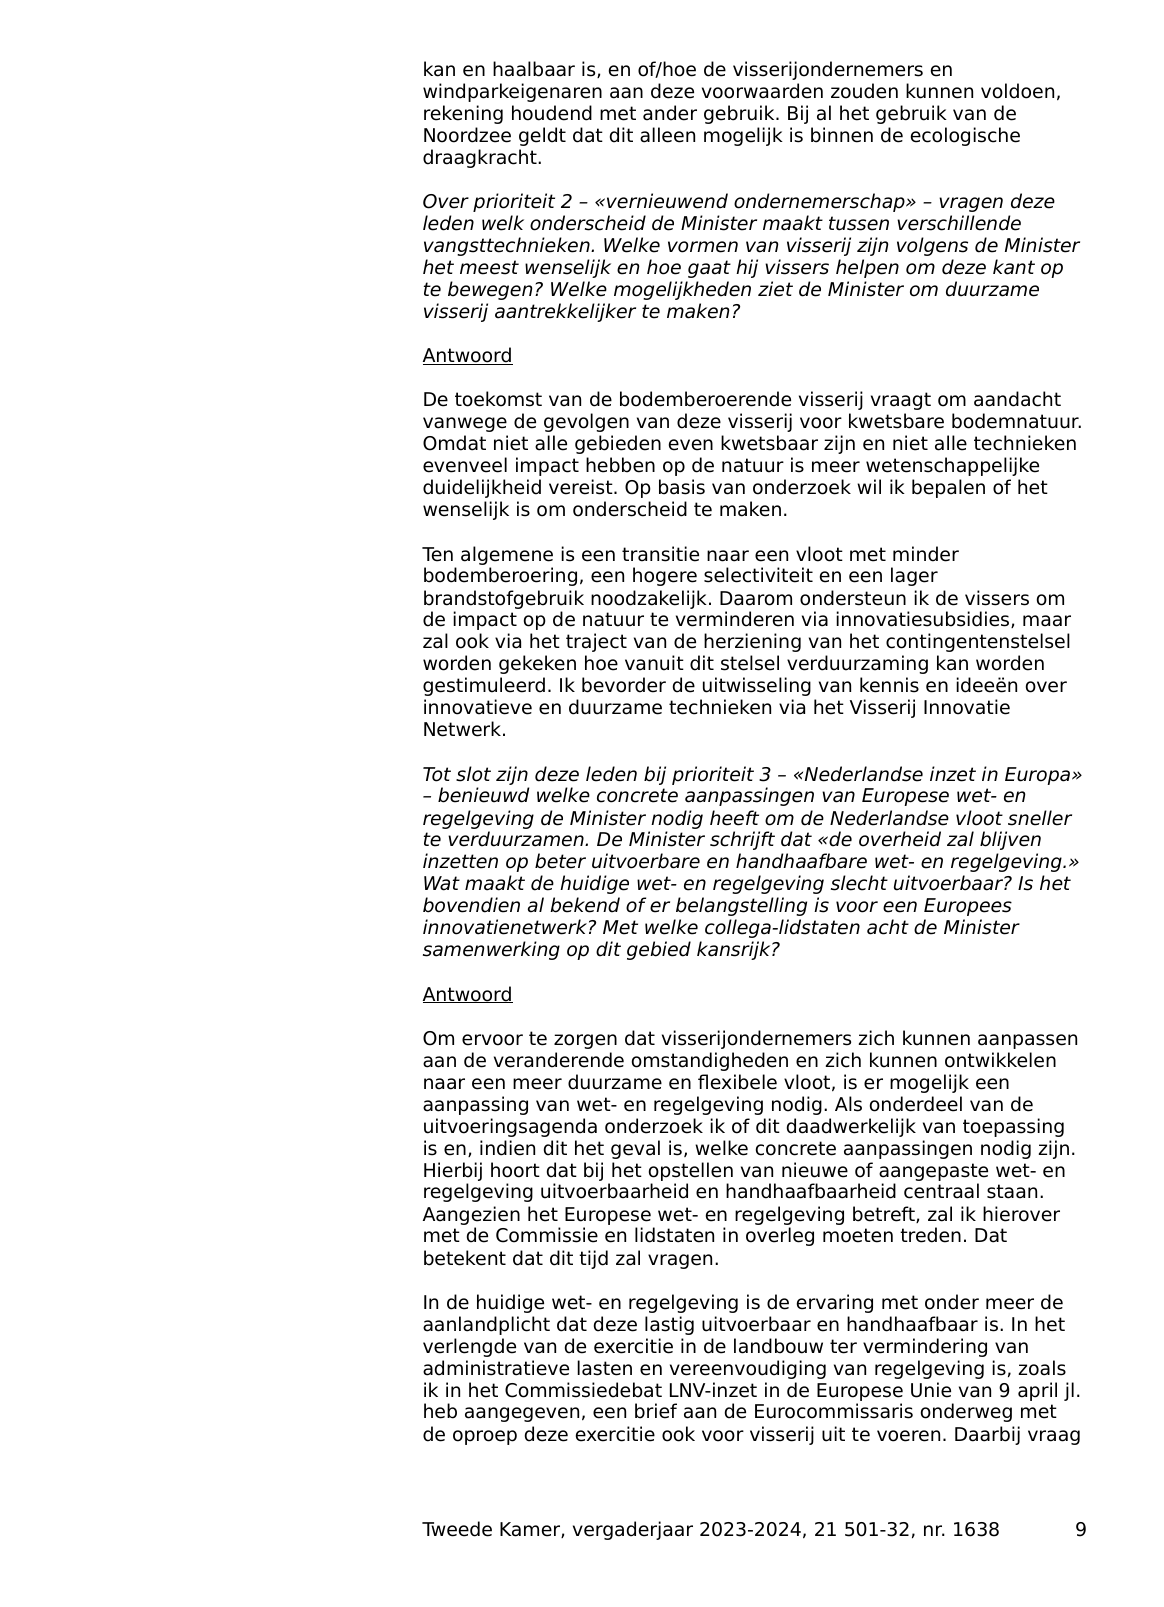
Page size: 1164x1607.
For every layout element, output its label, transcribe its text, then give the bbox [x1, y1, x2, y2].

text De toekomst van de bodemberoerende visserij vraagt om aandacht vanwege de gevolgen van deze visserij voor kwetsbare bodemnatuur. Omdat niet alle gebieden even kwetsbaar zijn en niet alle technieken evenveel impact hebben op de natuur is meer wetenschappelijke duidelijkheid vereist. Op basis van onderzoek wil ik bepalen of het wenselijk is om onderscheid te maken. [422, 389, 1087, 521]
text Om ervoor te zorgen dat visserijondernemers zich kunnen aanpassen aan de veranderende omstandigheden en zich kunnen ontwikkelen naar een meer duurzame en flexibele vloot, is er mogelijk een aanpassing van wet- en regelgeving nodig. Als onderdeel van de uitvoeringsagenda onderzoek ik of dit daadwerkelijk van toepassing is en, indien dit het geval is, welke concrete aanpassingen nodig zijn. Hierbij hoort dat bij het opstellen van nieuwe of aangepaste wet- en regelgeving uitvoerbaarheid en handhaafbaarheid centraal staan. Aangezien het Europese wet- en regelgeving betreft, zal ik hierover met de Commissie en lidstaten in overleg moeten treden. Dat betekent dat dit tijd zal vragen. [422, 1028, 1087, 1269]
text Over prioriteit 2 – «vernieuwend ondernemerschap» – vragen deze leden welk onderscheid de Minister maakt tussen verschillende vangsttechnieken. Welke vormen van visserij zijn volgens de Minister het meest wenselijk en hoe gaat hij vissers helpen om deze kant op te bewegen? Welke mogelijkheden ziet de Minister om duurzame visserij aantrekkelijker te maken? [422, 191, 1087, 323]
subtitle Antwoord [422, 983, 1087, 1005]
text Ten algemene is een transitie naar een vloot met minder bodemberoering, een hogere selectiviteit en een lager brandstofgebruik noodzakelijk. Daarom ondersteun ik de vissers om de impact op de natuur te verminderen via innovatiesubsidies, maar zal ook via het traject van de herziening van het contingentenstelsel worden gekeken hoe vanuit dit stelsel verduurzaming kan worden gestimuleerd. Ik bevorder de uitwisseling van kennis en ideeën over innovatieve en duurzame technieken via het Visserij Innovatie Netwerk. [422, 543, 1087, 741]
subtitle Antwoord [422, 345, 1087, 367]
text kan en haalbaar is, en of/hoe de visserijondernemers en windparkeigenaren aan deze voorwaarden zouden kunnen voldoen, rekening houdend met ander gebruik. Bij al het gebruik van de Noordzee geldt dat dit alleen mogelijk is binnen de ecologische draagkracht. [422, 59, 1087, 169]
text Tot slot zijn deze leden bij prioriteit 3 – «Nederlandse inzet in Europa» – benieuwd welke concrete aanpassingen van Europese wet- en regelgeving de Minister nodig heeft om de Nederlandse vloot sneller te verduurzamen. De Minister schrijft dat «de overheid zal blijven inzetten op beter uitvoerbare en handhaafbare wet- en regelgeving.» Wat maakt de huidige wet- en regelgeving slecht uitvoerbaar? Is het bovendien al bekend of er belangstelling is voor een Europees innovatienetwerk? Met welke collega-lidstaten acht de Minister samenwerking op dit gebied kansrijk? [422, 763, 1087, 961]
text In de huidige wet- en regelgeving is de ervaring met onder meer de aanlandplicht dat deze lastig uitvoerbaar en handhaafbaar is. In het verlengde van de exercitie in de landbouw ter vermindering van administratieve lasten en vereenvoudiging van regelgeving is, zoals ik in het Commissiedebat LNV-inzet in de Europese Unie van 9 april jl. heb aangegeven, een brief aan de Eurocommissaris onderweg met de oproep deze exercitie ook voor visserij uit te voeren. Daarbij vraag [422, 1292, 1087, 1445]
